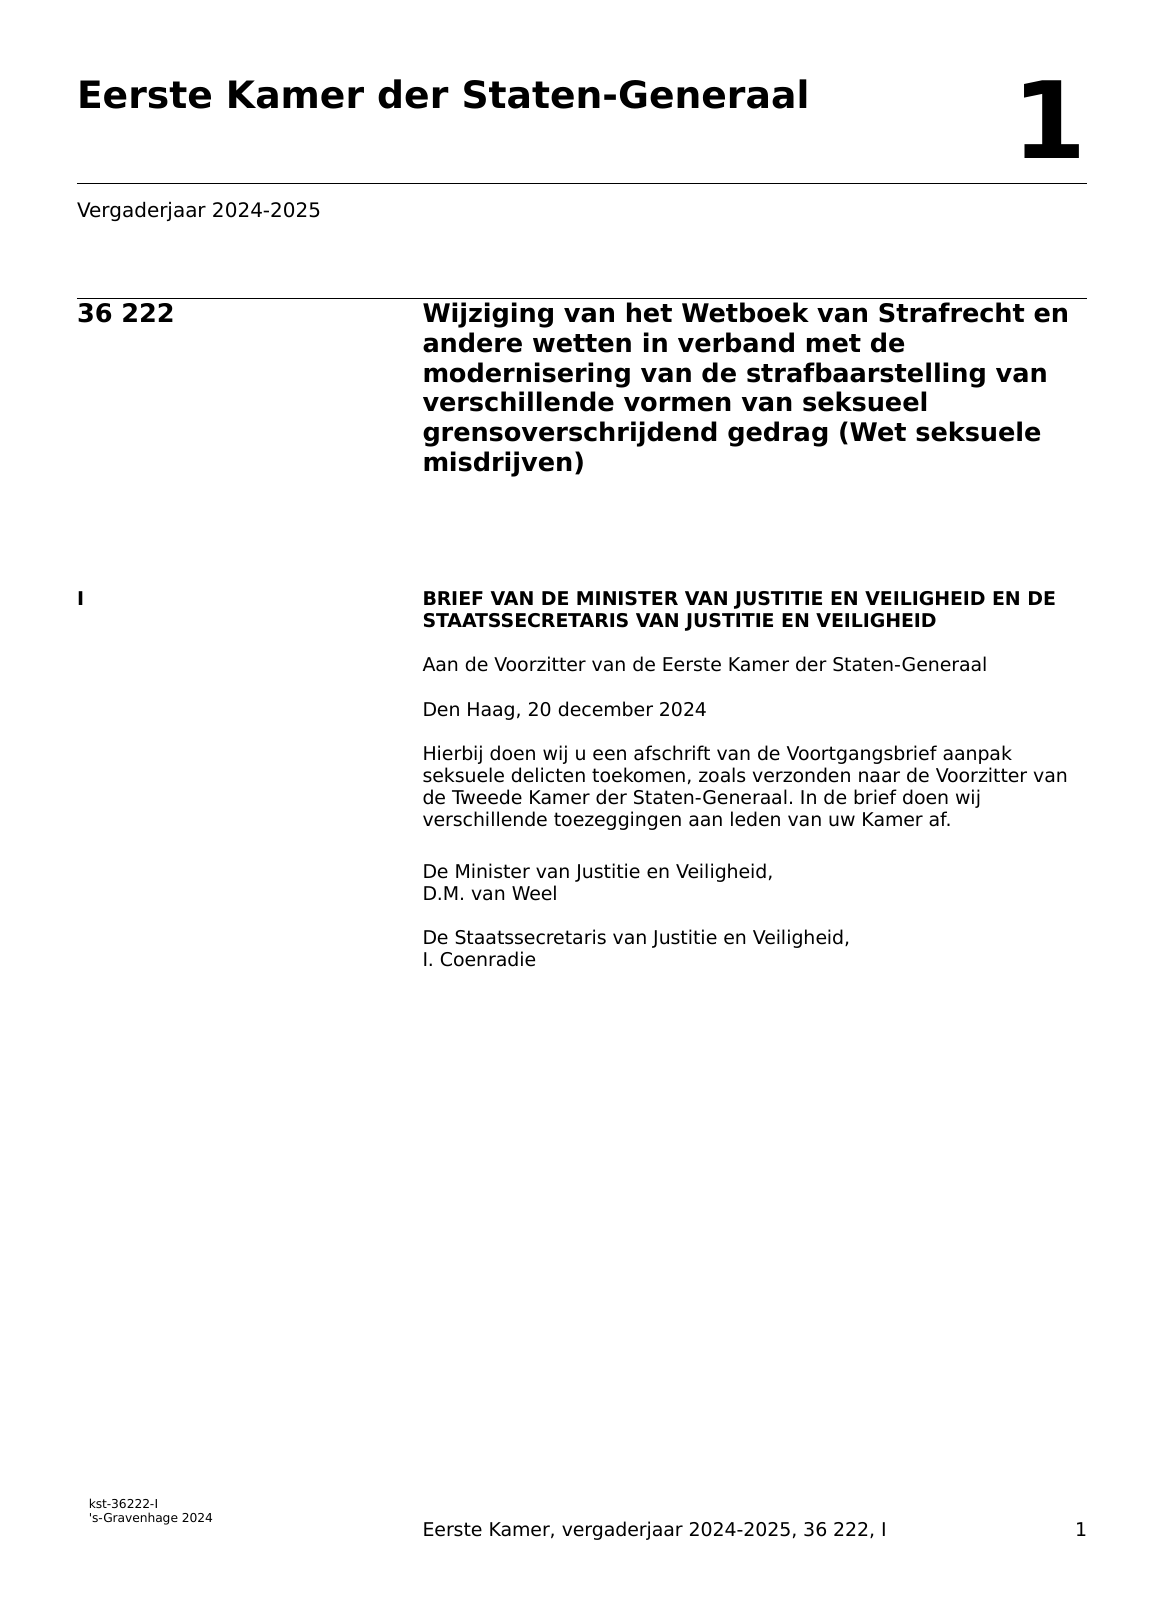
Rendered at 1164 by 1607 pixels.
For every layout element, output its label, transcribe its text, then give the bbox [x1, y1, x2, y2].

text Den Haag, 20 december 2024 [422, 698, 1087, 720]
text De Minister van Justitie en Veiligheid, D.M. van Weel [422, 861, 1087, 904]
subtitle I BRIEF VAN DE MINISTER VAN JUSTITIE EN VEILIGHEID EN DE STAATSSECRETARIS VAN JUSTITIE EN VEILIGHEID [77, 588, 1087, 632]
text kst-36222-I [88, 1497, 323, 1511]
table_header Eerste Kamer der Staten-Generaal [77, 59, 886, 183]
table_header 1 [886, 59, 1087, 183]
text Hierbij doen wij u een afschrift van de Voortgangsbrief aanpak seksuele delicten toekomen, zoals verzonden naar de Voorzitter van de Tweede Kamer der Staten-Generaal. In de brief doen wij verschillende toezeggingen aan leden van uw Kamer af. [422, 743, 1087, 831]
text 's-Gravenhage 2024 [88, 1511, 323, 1525]
text Aan de Voorzitter van de Eerste Kamer der Staten-Generaal [422, 654, 1087, 676]
table_cell Vergaderjaar 2024-2025 [77, 184, 1087, 298]
text De Staatssecretaris van Justitie en Veiligheid, I. Coenradie [422, 927, 1087, 971]
subtitle 36 222 Wijziging van het Wetboek van Strafrecht en andere wetten in verband met de modernisering van de strafbaarstelling van verschillende vormen van seksueel grensoverschrijdend gedrag (Wet seksuele misdrijven) [77, 299, 1087, 477]
